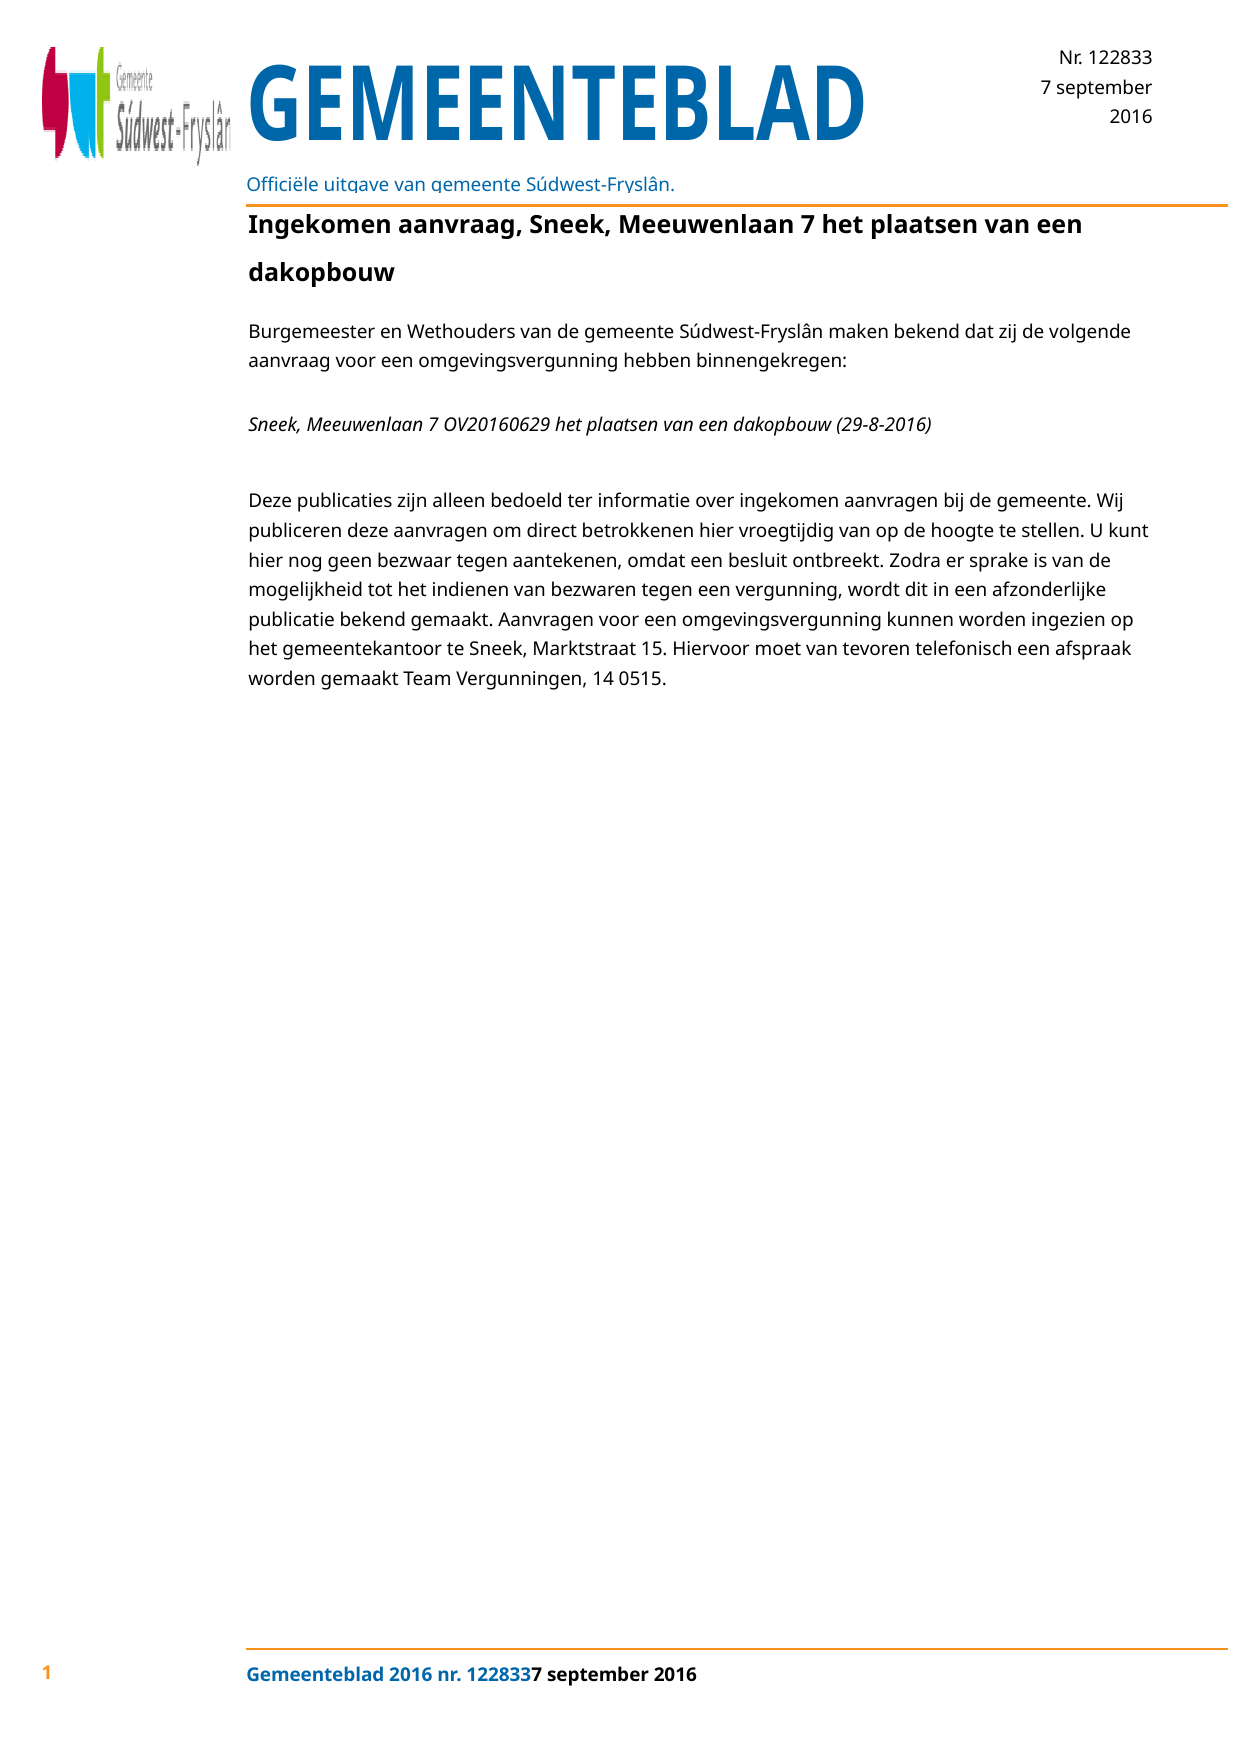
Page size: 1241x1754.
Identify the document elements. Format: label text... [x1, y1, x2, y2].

text Deze publicaties zijn alleen bedoeld ter informatie over ingekomen aanvragen bij de gemeente. Wij publiceren deze aanvragen om direct betrokkenen hier vroegtijdig van op de hoogte te stellen. U kunt hier nog geen bezwaar tegen aantekenen, omdat een besluit ontbreekt. Zodra er sprake is van de mogelijkheid tot het indienen van bezwaren tegen een vergunning, wordt dit in een afzonderlijke publicatie bekend gemaakt. Aanvragen voor een omgevingsvergunning kunnen worden ingezien op het gemeentekantoor te Sneek, Marktstraat 15. Hiervoor moet van tevoren telefonisch een afspraak worden gemaakt Team Vergunningen, 14 0515. [248, 488, 1152, 691]
text Ingekomen aanvraag, Sneek, Meeuwenlaan 7 het plaatsen van een dakopbouw [248, 207, 1152, 288]
picture [41, 47, 231, 172]
text Sneek, Meeuwenlaan 7 OV20160629 het plaatsen van een dakopbouw (29-8-2016) [248, 411, 1152, 437]
text Burgemeester en Wethouders van de gemeente Súdwest-Fryslân maken bekend dat zij de volgende aanvraag voor een omgevingsvergunning hebben binnengekregen: [248, 318, 1152, 373]
